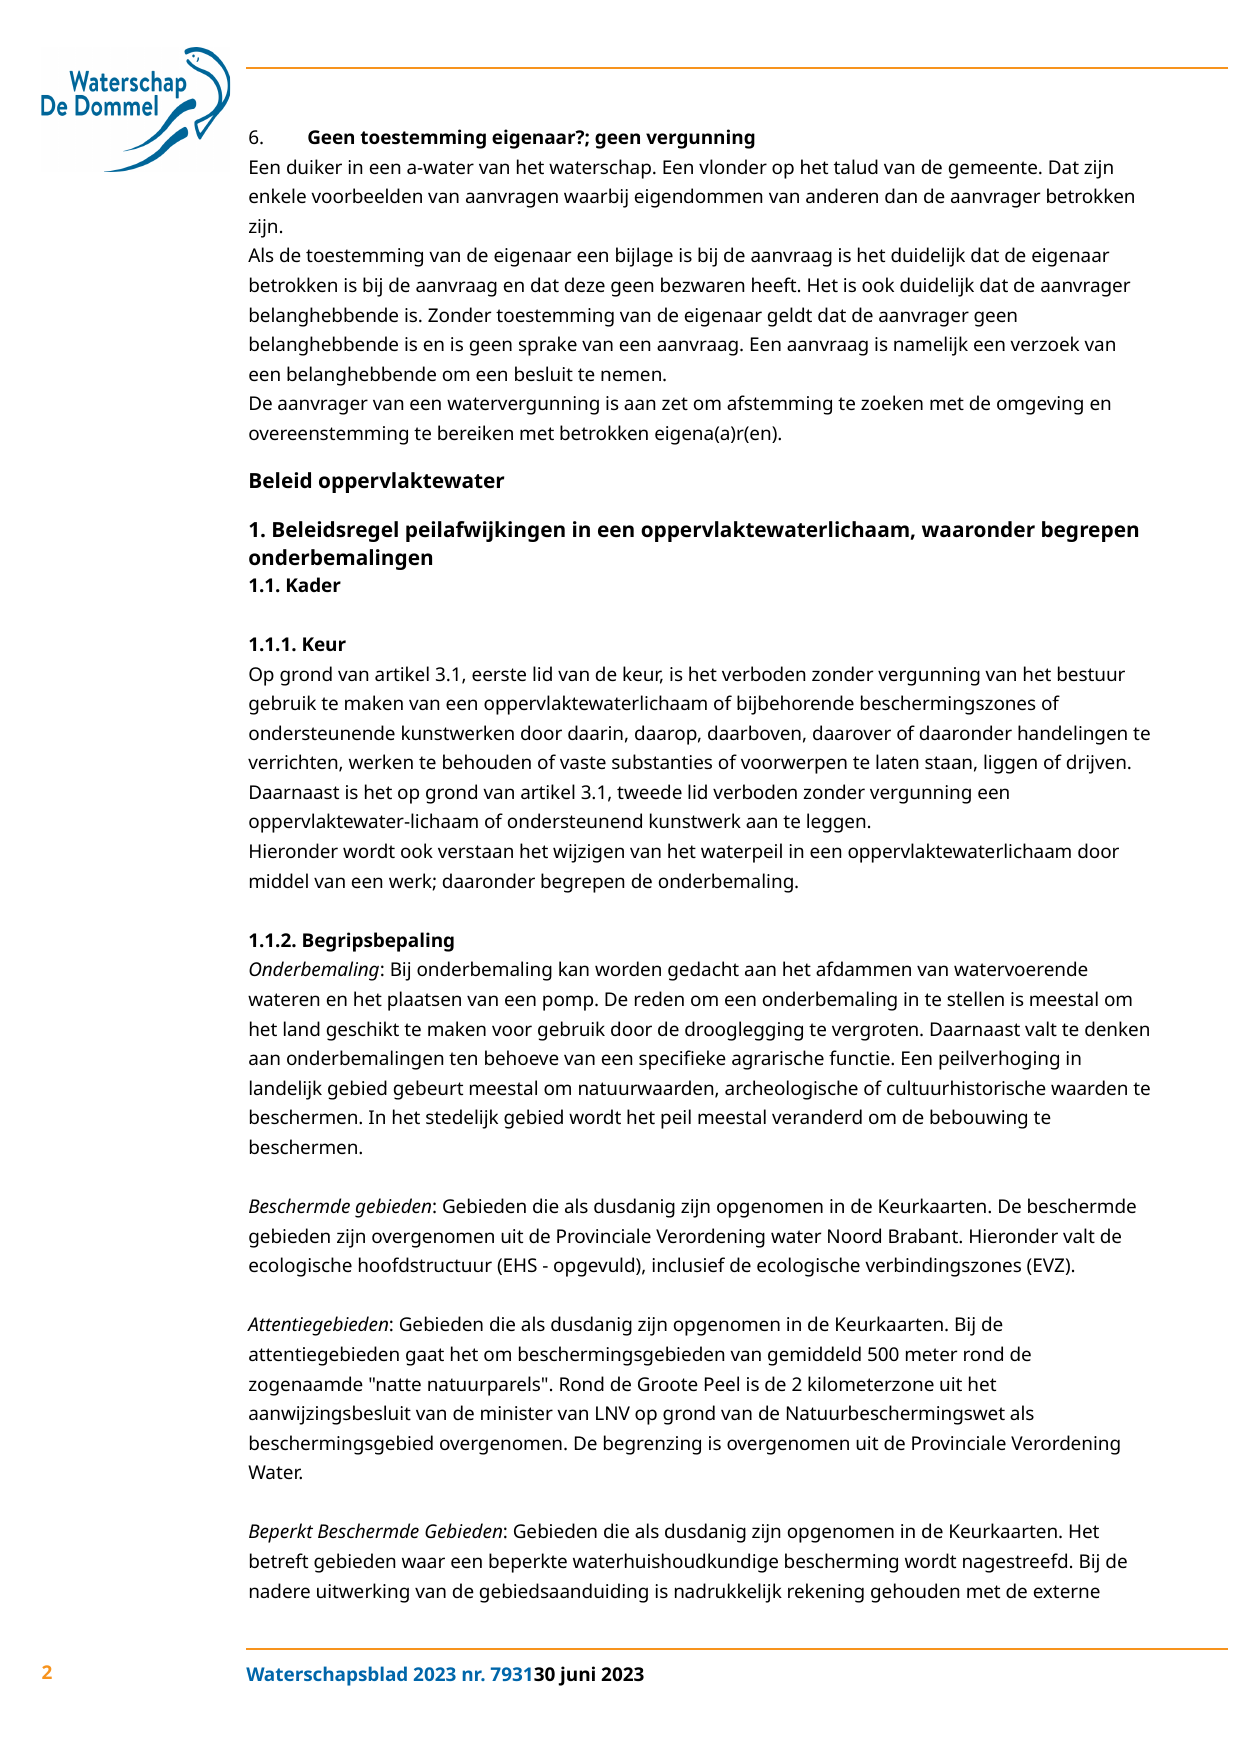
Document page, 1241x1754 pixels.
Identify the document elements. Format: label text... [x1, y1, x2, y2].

picture [204, 47, 231, 76]
text 1. Beleidsregel peilafwijkingen in een oppervlaktewaterlichaam, waaronder begrepen onderbemalingen [248, 515, 1152, 572]
text 1.1. Kader [248, 572, 1152, 598]
picture [41, 47, 231, 172]
text Beleid oppervlaktewater [248, 466, 1152, 494]
picture [198, 118, 210, 131]
text Als de toestemming van de eigenaar een bijlage is bij de aanvraag is het duidelijk dat de eigenaar betrokken is bij de aanvraag en dat deze geen bezwaren heeft. Het is ook duidelijk dat de aanvrager belanghebbende is. Zonder toestemming van de eigenaar geldt dat de aanvrager geen belanghebbende is en is geen sprake van een aanvraag. Een aanvraag is namelijk een verzoek van een belanghebbende om een besluit te nemen. [248, 243, 1152, 387]
text Onderbemaling: Bij onderbemaling kan worden gedacht aan het afdammen van watervoerende wateren en het plaatsen van een pomp. De reden om een onderbemaling in te stellen is meestal om het land geschikt te maken voor gebruik door de drooglegging te vergroten. Daarnaast valt te denken aan onderbemalingen ten behoeve van een specifieke agrarische functie. Een peilverhoging in landelijk gebied gebeurt meestal om natuurwaarden, archeologische of cultuurhistorische waarden te beschermen. In het stedelijk gebied wordt het peil meestal veranderd om de bebouwing te beschermen. [248, 957, 1152, 1160]
picture [45, 99, 51, 111]
list Geen toestemming eigenaar?; geen vergunning [248, 124, 1152, 150]
text Attentiegebieden: Gebieden die als dusdanig zijn opgenomen in de Keurkaarten. Bij de attentiegebieden gaat het om beschermingsgebieden van gemiddeld 500 meter rond de zogenaamde "natte natuurparels". Rond de Groote Peel is de 2 kilometerzone uit het aanwijzingsbesluit van de minister van LNV op grond van de Natuurbeschermingswet als beschermingsgebied overgenomen. De begrenzing is overgenomen uit de Provinciale Verordening Water. [248, 1312, 1152, 1485]
text De aanvrager van een watervergunning is aan zet om afstemming te zoeken met de omgeving en overeenstemming te bereiken met betrokken eigena(a)r(en). [248, 391, 1152, 446]
text Beschermde gebieden: Gebieden die als dusdanig zijn opgenomen in de Keurkaarten. De beschermde gebieden zijn overgenomen uit de Provinciale Verordening water Noord Brabant. Hieronder valt de ecologische hoofdstructuur (EHS - opgevuld), inclusief de ecologische verbindingszones (EVZ). [248, 1193, 1152, 1278]
text 1.1.1. Keur [248, 631, 1152, 657]
text Beperkt Beschermde Gebieden: Gebieden die als dusdanig zijn opgenomen in de Keurkaarten. Het betreft gebieden waar een beperkte waterhuishoudkundige bescherming wordt nagestreefd. Bij de nadere uitwerking van de gebiedsaanduiding is nadrukkelijk rekening gehouden met de externe [248, 1519, 1152, 1603]
text Op grond van artikel 3.1, eerste lid van de keur, is het verboden zonder vergunning van het bestuur gebruik te maken van een oppervlaktewaterlichaam of bijbehorende beschermingszones of ondersteunende kunstwerken door daarin, daarop, daarboven, daarover of daaronder handelingen te verrichten, werken te behouden of vaste substanties of voorwerpen te laten staan, liggen of drijven. [248, 661, 1152, 775]
text Een duiker in een a-water van het waterschap. Een vlonder op het talud van de gemeente. Dat zijn enkele voorbeelden van aanvragen waarbij eigendommen van anderen dan de aanvrager betrokken zijn. [248, 154, 1152, 239]
text Hieronder wordt ook verstaan het wijzigen van het waterpeil in een oppervlaktewaterlichaam door middel van een werk; daaronder begrepen de onderbemaling. [248, 838, 1152, 893]
text Daarnaast is het op grond van artikel 3.1, tweede lid verboden zonder vergunning een oppervlaktewater-lichaam of ondersteunend kunstwerk aan te leggen. [248, 779, 1152, 834]
text 1.1.2. Begripsbepaling [248, 927, 1152, 953]
